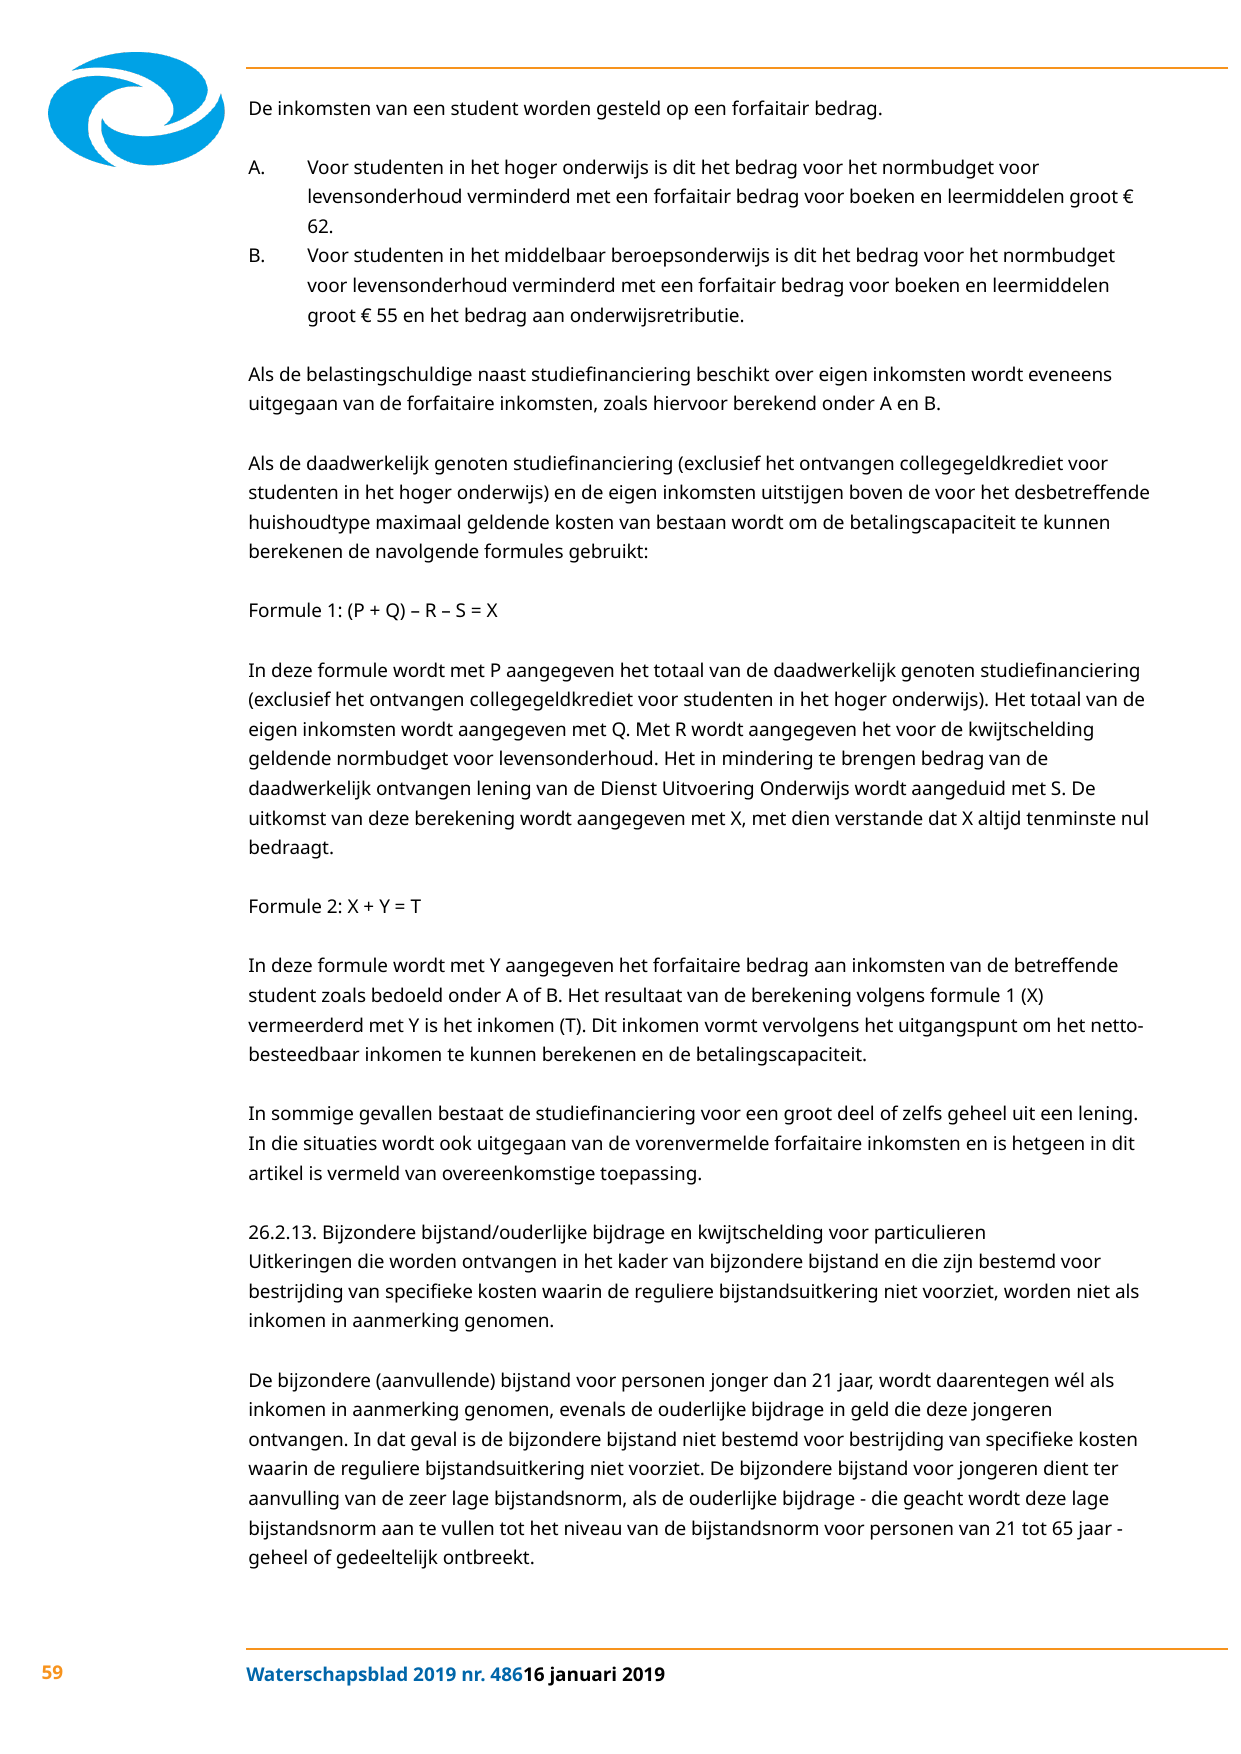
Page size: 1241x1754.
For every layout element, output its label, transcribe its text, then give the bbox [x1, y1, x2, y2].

text Formule 2: X + Y = T [248, 893, 1152, 919]
text In deze formule wordt met P aangegeven het totaal van de daadwerkelijk genoten studiefinanciering (exclusief het ontvangen collegegeldkrediet voor studenten in het hoger onderwijs). Het totaal van de eigen inkomsten wordt aangegeven met Q. Met R wordt aangegeven het voor de kwijtschelding geldende normbudget voor levensonderhoud. Het in mindering te brengen bedrag van de daadwerkelijk ontvangen lening van de Dienst Uitvoering Onderwijs wordt aangeduid met S. De uitkomst van deze berekening wordt aangegeven met X, met dien verstande dat X altijd tenminste nul bedraagt. [248, 657, 1152, 860]
list Voor studenten in het hoger onderwijs is dit het bedrag voor het normbudget voor levensonderhoud verminderd met een forfaitair bedrag voor boeken en leermiddelen groot € 62. [248, 154, 1152, 239]
text De inkomsten van een student worden gesteld op een forfaitair bedrag. [248, 95, 1152, 121]
text 26.2.13. Bijzondere bijstand/ouderlijke bijdrage en kwijtschelding voor particulieren [248, 1219, 1152, 1245]
text Als de daadwerkelijk genoten studiefinanciering (exclusief het ontvangen collegegeldkrediet voor studenten in het hoger onderwijs) en de eigen inkomsten uitstijgen boven de voor het desbetreffende huishoudtype maximaal geldende kosten van bestaan wordt om de betalingscapaciteit te kunnen berekenen de navolgende formules gebruikt: [248, 450, 1152, 564]
text Uitkeringen die worden ontvangen in het kader van bijzondere bijstand en die zijn bestemd voor bestrijding van specifieke kosten waarin de reguliere bijstandsuitkering niet voorziet, worden niet als inkomen in aanmerking genomen. [248, 1248, 1152, 1333]
text In sommige gevallen bestaat de studiefinanciering voor een groot deel of zelfs geheel uit een lening. In die situaties wordt ook uitgegaan van de vorenvermelde forfaitaire inkomsten en is hetgeen in dit artikel is vermeld van overeenkomstige toepassing. [248, 1101, 1152, 1186]
text Formule 1: (P + Q) – R – S = X [248, 598, 1152, 623]
text Als de belastingschuldige naast studiefinanciering beschikt over eigen inkomsten wordt eveneens uitgegaan van de forfaitaire inkomsten, zoals hiervoor berekend onder A en B. [248, 361, 1152, 416]
list Voor studenten in het middelbaar beroepsonderwijs is dit het bedrag voor het normbudget voor levensonderhoud verminderd met een forfaitair bedrag voor boeken en leermiddelen groot € 55 en het bedrag aan onderwijsretributie. [248, 243, 1152, 328]
text De bijzondere (aanvullende) bijstand voor personen jonger dan 21 jaar, wordt daarentegen wél als inkomen in aanmerking genomen, evenals de ouderlijke bijdrage in geld die deze jongeren ontvangen. In dat geval is de bijzondere bijstand niet bestemd voor bestrijding van specifieke kosten waarin de reguliere bijstandsuitkering niet voorziet. De bijzondere bijstand voor jongeren dient ter aanvulling van de zeer lage bijstandsnorm, als de ouderlijke bijdrage - die geacht wordt deze lage bijstandsnorm aan te vullen tot het niveau van de bijstandsnorm voor personen van 21 tot 65 jaar - geheel of gedeeltelijk ontbreekt. [248, 1367, 1152, 1570]
picture [41, 47, 231, 172]
text In deze formule wordt met Y aangegeven het forfaitaire bedrag aan inkomsten van de betreffende student zoals bedoeld onder A of B. Het resultaat van de berekening volgens formule 1 (X) vermeerderd met Y is het inkomen (T). Dit inkomen vormt vervolgens het uitgangspunt om het netto-besteedbaar inkomen te kunnen berekenen en de betalingscapaciteit. [248, 953, 1152, 1067]
